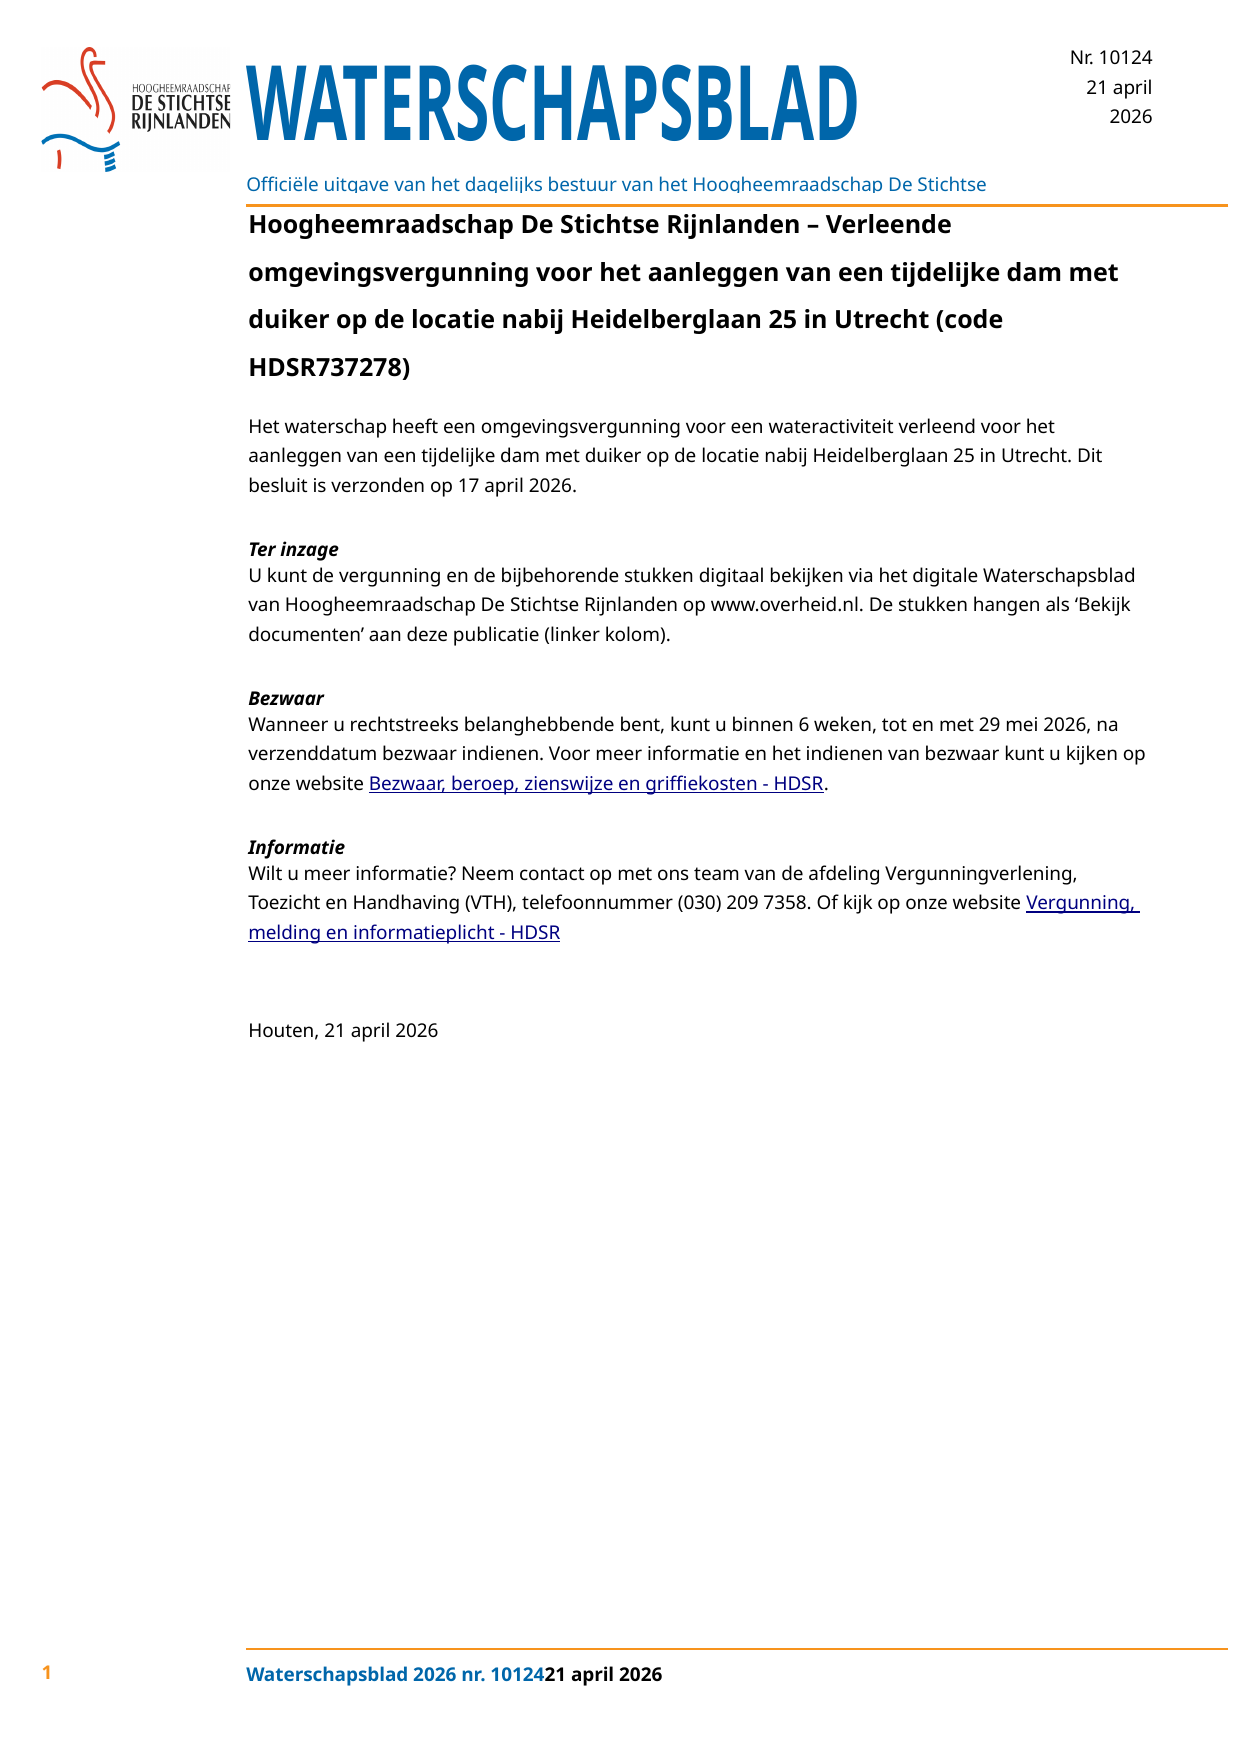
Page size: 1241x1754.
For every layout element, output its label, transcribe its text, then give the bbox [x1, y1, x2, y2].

text Hoogheemraadschap De Stichtse Rijnlanden – Verleende omgevingsvergunning voor het aanleggen van een tijdelijke dam met duiker op de locatie nabij Heidelberglaan 25 in Utrecht (code HDSR737278) [248, 207, 1152, 384]
text Houten, 21 april 2026 [248, 1017, 1152, 1043]
text Bezwaar [248, 685, 1152, 711]
picture [41, 47, 231, 172]
text Wilt u meer informatie? Neem contact op met ons team van de afdeling Vergunningverlening, Toezicht en Handhaving (VTH), telefoonnummer (030) 209 7358. Of kijk op onze website Vergunning, melding en informatieplicht - HDSR [248, 860, 1152, 944]
text Het waterschap heeft een omgevingsvergunning voor een wateractiviteit verleend voor het aanleggen van een tijdelijke dam met duiker op de locatie nabij Heidelberglaan 25 in Utrecht. Dit besluit is verzonden op 17 april 2026. [248, 413, 1152, 498]
text Wanneer u rechtstreeks belanghebbende bent, kunt u binnen 6 weken, tot en met 29 mei 2026, na verzenddatum bezwaar indienen. Voor meer informatie en het indienen van bezwaar kunt u kijken op onze website Bezwaar, beroep, zienswijze en griffiekosten - HDSR. [248, 711, 1152, 796]
text Ter inzage [248, 536, 1152, 562]
text Informatie [248, 834, 1152, 860]
text U kunt de vergunning en de bijbehorende stukken digitaal bekijken via het digitale Waterschapsblad van Hoogheemraadschap De Stichtse Rijnlanden op www.overheid.nl. De stukken hangen als ‘Bekijk documenten’ aan deze publicatie (linker kolom). [248, 562, 1152, 647]
